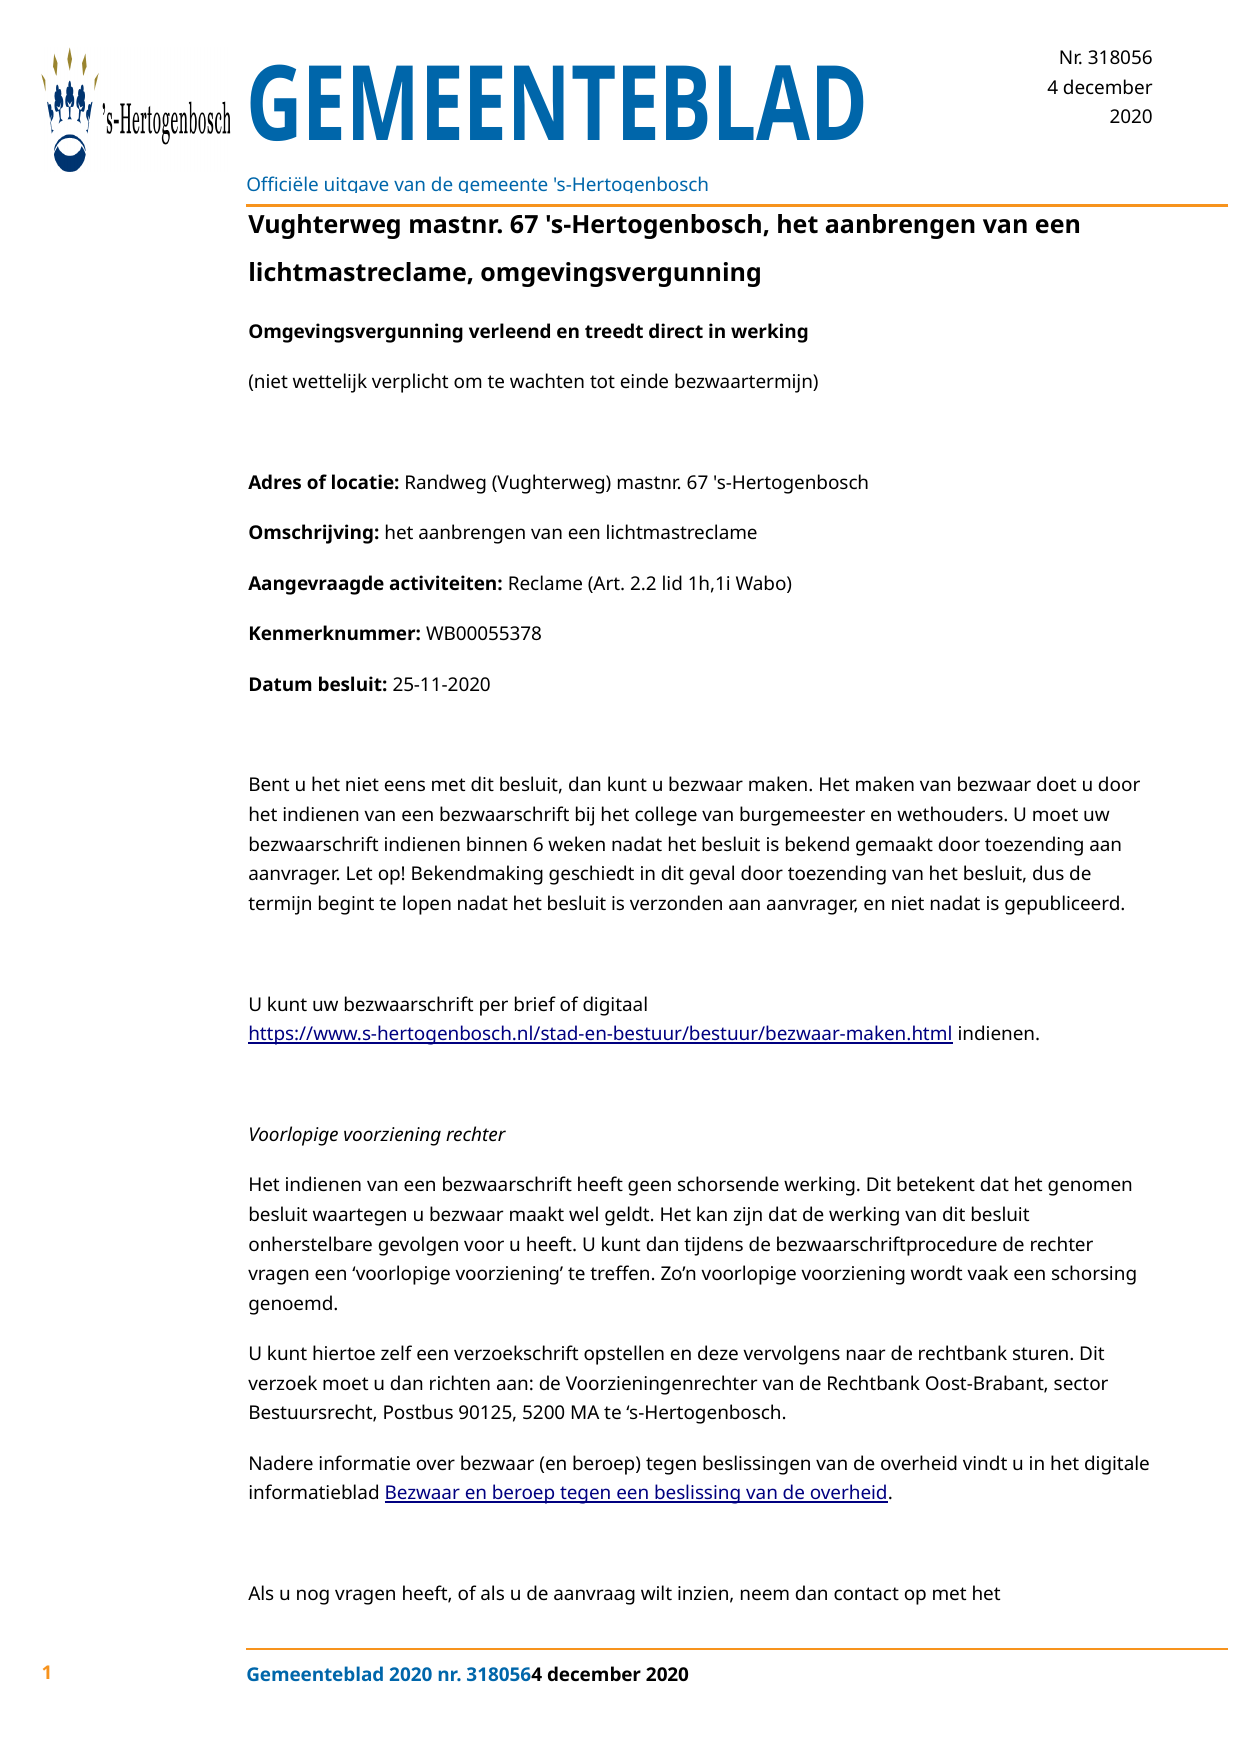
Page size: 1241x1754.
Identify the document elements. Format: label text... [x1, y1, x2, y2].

text Bent u het niet eens met dit besluit, dan kunt u bezwaar maken. Het maken van bezwaar doet u door het indienen van een bezwaarschrift bij het college van burgemeester en wethouders. U moet uw bezwaarschrift indienen binnen 6 weken nadat het besluit is bekend gemaakt door toezending aan aanvrager. Let op! Bekendmaking geschiedt in dit geval door toezending van het besluit, dus de termijn begint te lopen nadat het besluit is verzonden aan aanvrager, en niet nadat is gepubliceerd. [248, 772, 1152, 916]
text Omschrijving: het aanbrengen van een lichtmastreclame [248, 519, 1152, 545]
text Kenmerknummer: WB00055378 [248, 620, 1152, 646]
text U kunt hiertoe zelf een verzoekschrift opstellen en deze vervolgens naar de rechtbank sturen. Dit verzoek moet u dan richten aan: de Voorzieningenrechter van de Rechtbank Oost-Brabant, sector Bestuursrecht, Postbus 90125, 5200 MA te ‘s-Hertogenbosch. [248, 1340, 1152, 1425]
text Nadere informatie over bezwaar (en beroep) tegen beslissingen van de overheid vindt u in het digitale informatieblad Bezwaar en beroep tegen een beslissing van de overheid. [248, 1450, 1152, 1505]
text Het indienen van een bezwaarschrift heeft geen schorsende werking. Dit betekent dat het genomen besluit waartegen u bezwaar maakt wel geldt. Het kan zijn dat de werking van dit besluit onherstelbare gevolgen voor u heeft. U kunt dan tijdens de bezwaarschriftprocedure de rechter vragen een ‘voorlopige voorziening’ te treffen. Zo’n voorlopige voorziening wordt vaak een schorsing genoemd. [248, 1172, 1152, 1316]
text (niet wettelijk verplicht om te wachten tot einde bezwaartermijn) [248, 368, 1152, 394]
text Vughterweg mastnr. 67 's-Hertogenbosch, het aanbrengen van een lichtmastreclame, omgevingsvergunning [248, 207, 1152, 288]
text U kunt uw bezwaarschrift per brief of digitaal https://www.s-hertogenbosch.nl/stad-en-bestuur/bestuur/bezwaar-maken.html indienen. [248, 991, 1152, 1046]
text Aangevraagde activiteiten: Reclame (Art. 2.2 lid 1h,1i Wabo) [248, 570, 1152, 596]
text Voorlopige voorziening rechter [248, 1121, 1152, 1147]
picture [41, 47, 231, 172]
text Datum besluit: 25-11-2020 [248, 671, 1152, 697]
text Adres of locatie: Randweg (Vughterweg) mastnr. 67 's-Hertogenbosch [248, 469, 1152, 495]
text Als u nog vragen heeft, of als u de aanvraag wilt inzien, neem dan contact op met het [248, 1580, 1152, 1606]
text Omgevingsvergunning verleend en treedt direct in werking [248, 318, 1152, 344]
